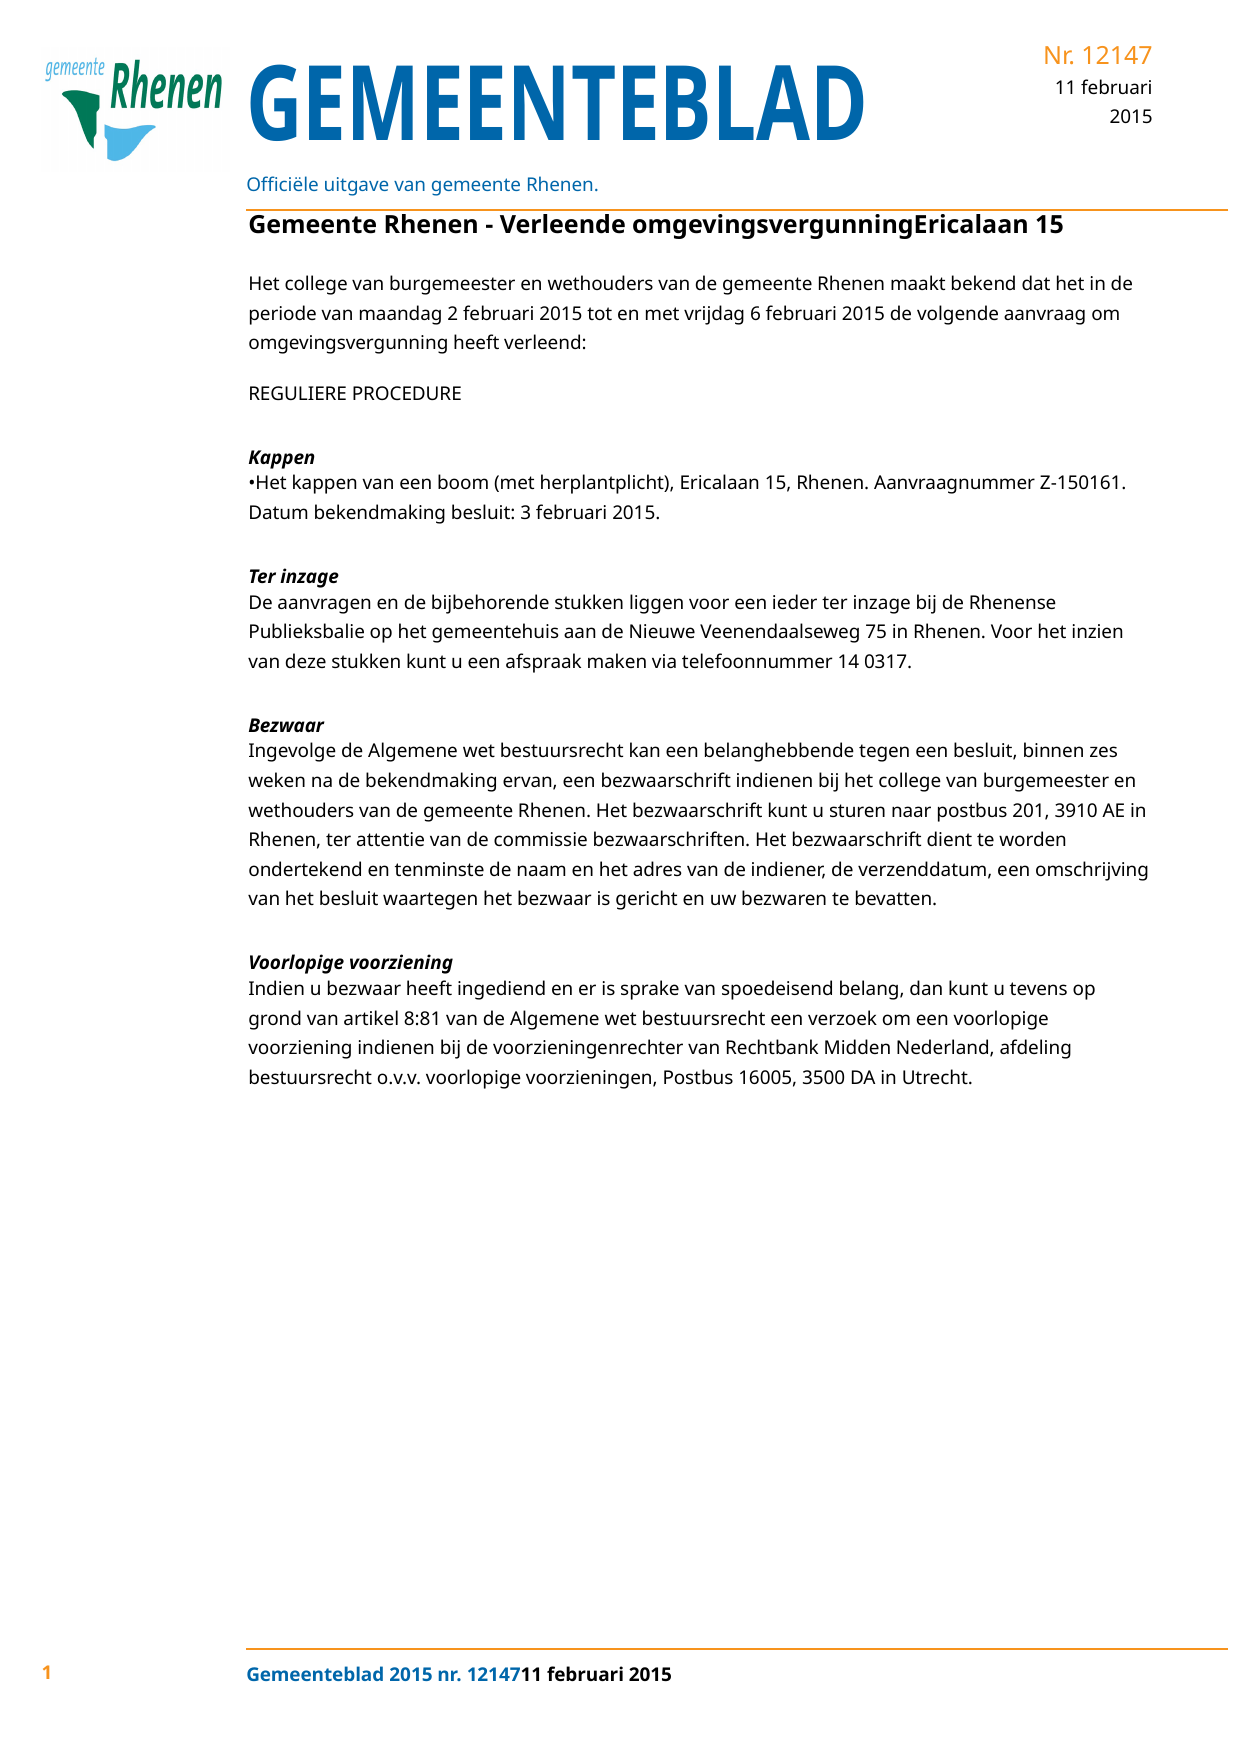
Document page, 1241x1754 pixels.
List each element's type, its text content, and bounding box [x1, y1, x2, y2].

text De aanvragen en de bijbehorende stukken liggen voor een ieder ter inzage bij de Rhenense Publieksbalie op het gemeentehuis aan de Nieuwe Veenendaalseweg 75 in Rhenen. Voor het inzien van deze stukken kunt u een afspraak maken via telefoonnummer 14 0317. [248, 589, 1152, 674]
text Kappen [248, 444, 1152, 469]
picture [41, 47, 231, 172]
text Bezwaar [248, 712, 1152, 738]
text Voorlopige voorziening [248, 949, 1152, 975]
text Indien u bezwaar heeft ingediend en er is sprake van spoedeisend belang, dan kunt u tevens op grond van artikel 8:81 van de Algemene wet bestuursrecht een verzoek om een voorlopige voorziening indienen bij de voorzieningenrechter van Rechtbank Midden Nederland, afdeling bestuursrecht o.v.v. voorlopige voorzieningen, Postbus 16005, 3500 DA in Utrecht. [248, 975, 1152, 1090]
text Gemeente Rhenen - Verleende omgevingsvergunningEricalaan 15 [248, 211, 1152, 241]
text •Het kappen van een boom (met herplantplicht), Ericalaan 15, Rhenen. Aanvraagnummer Z-150161. Datum bekendmaking besluit: 3 februari 2015. [248, 469, 1152, 525]
text Ter inzage [248, 563, 1152, 589]
text Ingevolge de Algemene wet bestuursrecht kan een belanghebbende tegen een besluit, binnen zes weken na de bekendmaking ervan, een bezwaarschrift indienen bij het college van burgemeester en wethouders van de gemeente Rhenen. Het bezwaarschrift kunt u sturen naar postbus 201, 3910 AE in Rhenen, ter attentie van de commissie bezwaarschriften. Het bezwaarschrift dient te worden ondertekend en tenminste de naam en het adres van de indiener, de verzenddatum, een omschrijving van het besluit waartegen het bezwaar is gericht en uw bezwaren te bevatten. [248, 738, 1152, 911]
text REGULIERE PROCEDURE [248, 380, 1152, 406]
text Het college van burgemeester en wethouders van de gemeente Rhenen maakt bekend dat het in de periode van maandag 2 februari 2015 tot en met vrijdag 6 februari 2015 de volgende aanvraag om omgevingsvergunning heeft verleend: [248, 270, 1152, 355]
